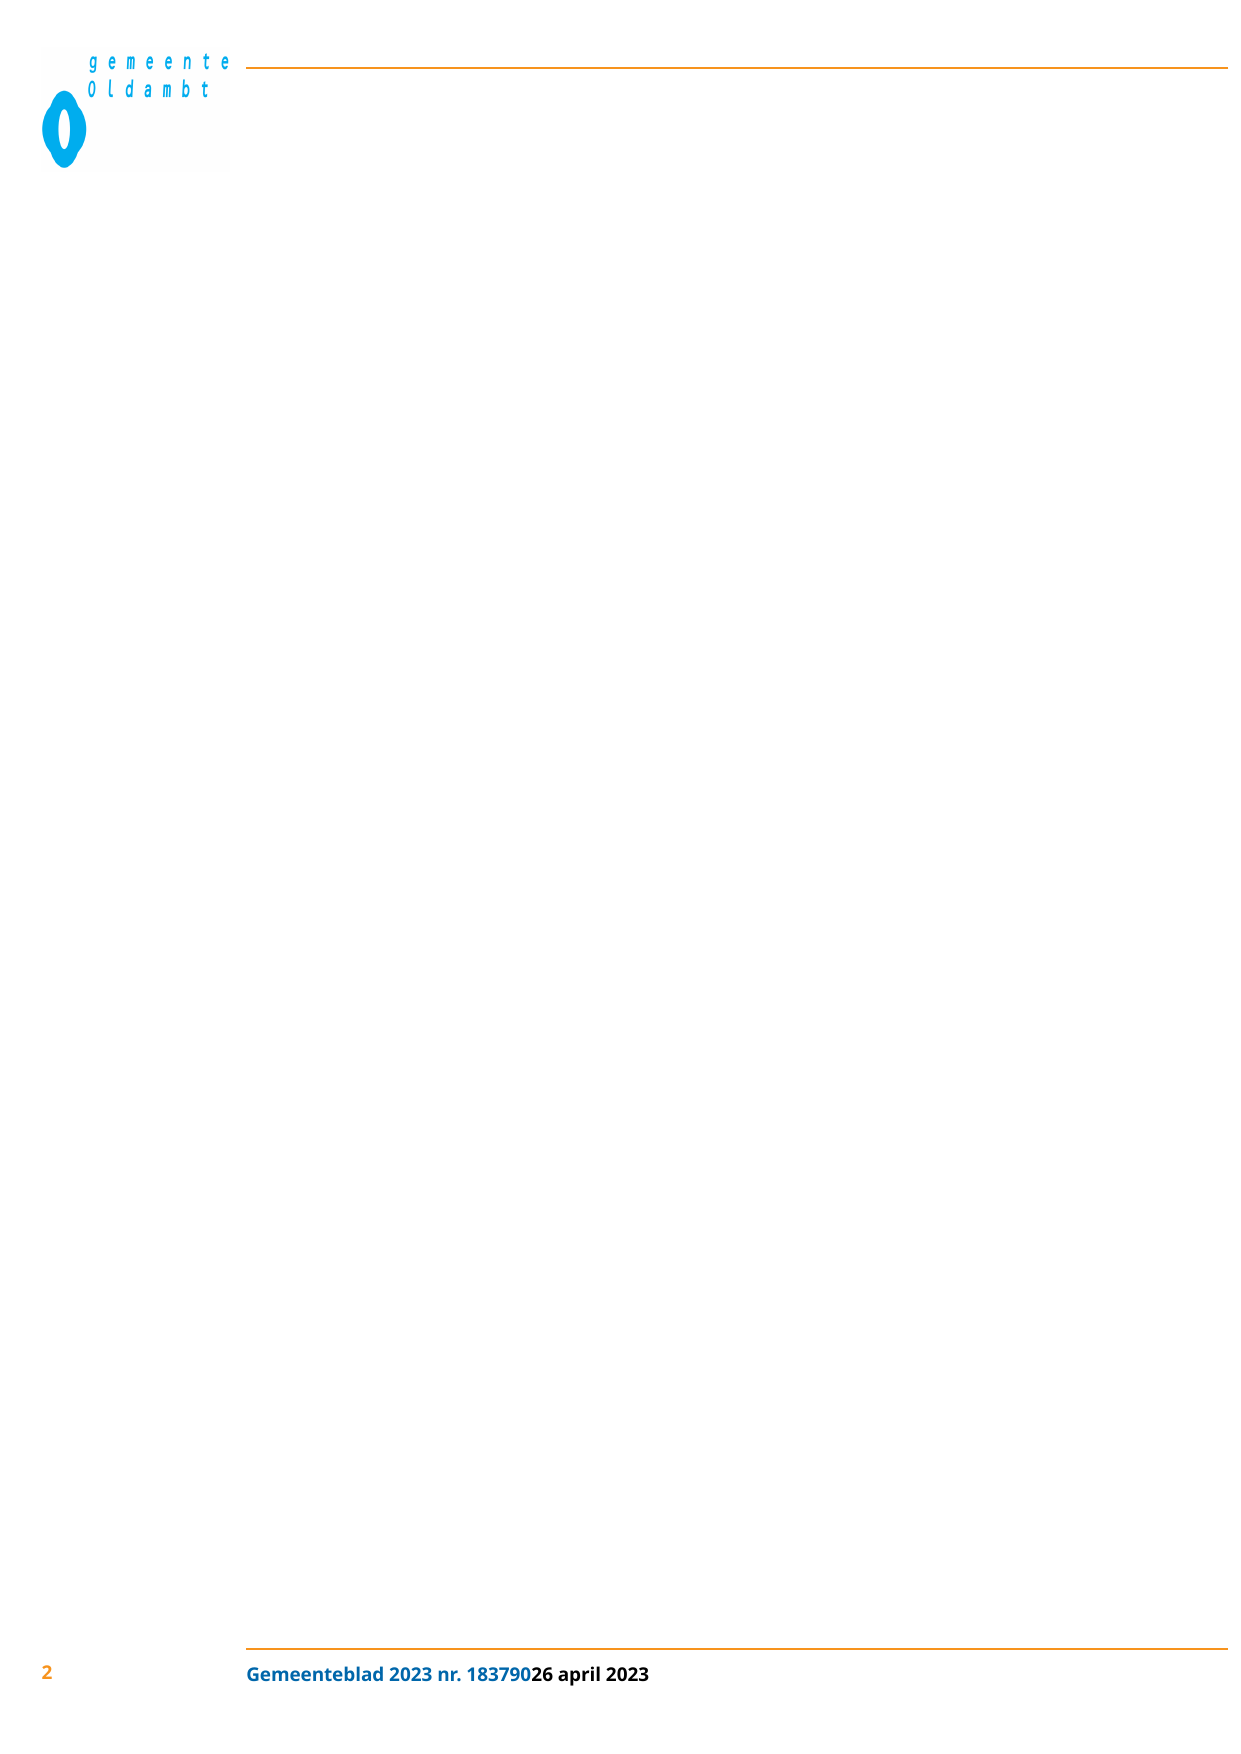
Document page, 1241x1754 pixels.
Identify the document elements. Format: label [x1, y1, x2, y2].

picture [41, 47, 231, 172]
